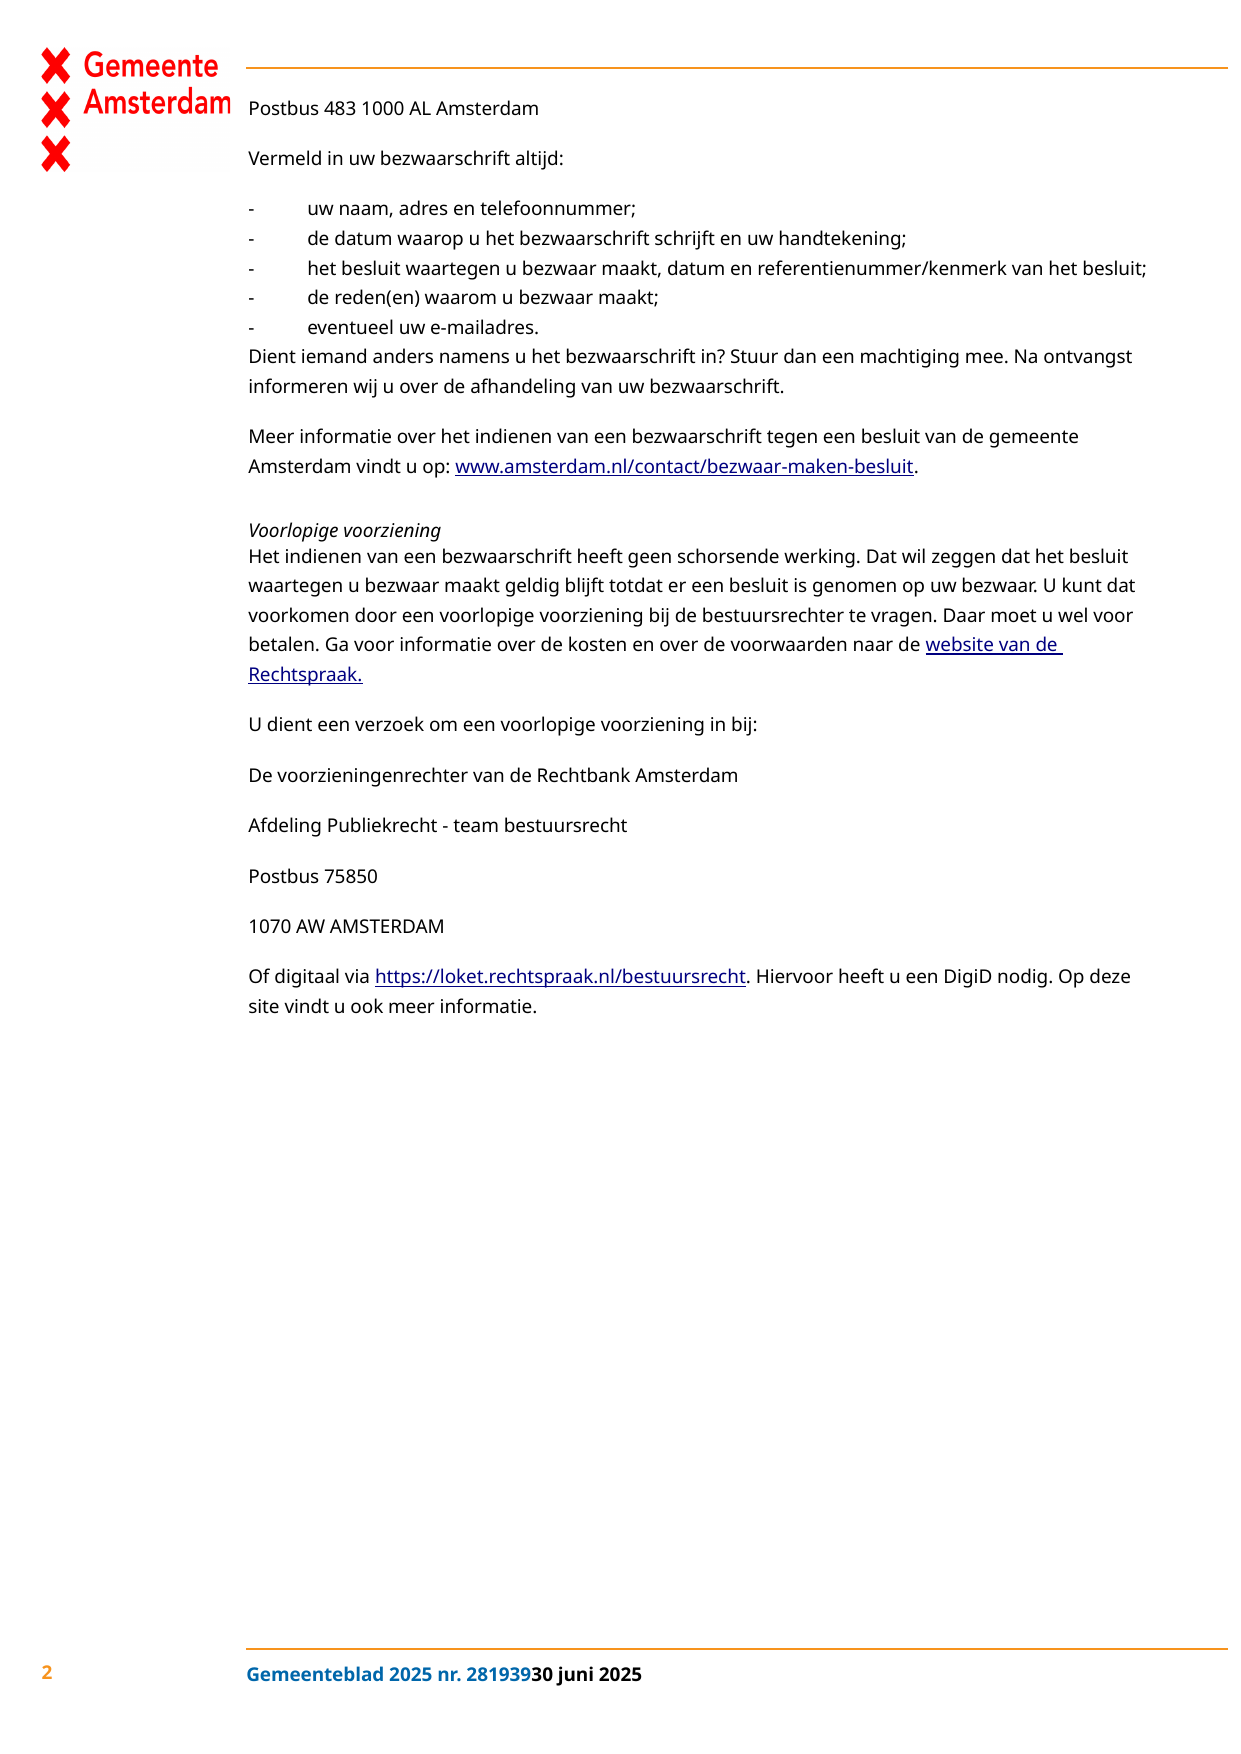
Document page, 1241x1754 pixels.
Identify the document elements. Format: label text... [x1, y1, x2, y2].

text Het indienen van een bezwaarschrift heeft geen schorsende werking. Dat wil zeggen dat het besluit waartegen u bezwaar maakt geldig blijft totdat er een besluit is genomen op uw bezwaar. U kunt dat voorkomen door een voorlopige voorziening bij de bestuursrechter te vragen. Daar moet u wel voor betalen. Ga voor informatie over de kosten en over de voorwaarden naar de website van de Rechtspraak. [248, 543, 1152, 687]
text Postbus 75850 [248, 863, 1152, 888]
text Voorlopige voorziening [248, 517, 1152, 543]
text De voorzieningenrechter van de Rechtbank Amsterdam [248, 762, 1152, 788]
text Postbus 483 1000 AL Amsterdam [248, 95, 1152, 121]
text 1070 AW AMSTERDAM [248, 913, 1152, 939]
picture [41, 47, 231, 172]
text Vermeld in uw bezwaarschrift altijd: [248, 145, 1152, 171]
text Dient iemand anders namens u het bezwaarschrift in? Stuur dan een machtiging mee. Na ontvangst informeren wij u over de afhandeling van uw bezwaarschrift. [248, 343, 1152, 399]
list eventueel uw e-mailadres. [248, 314, 1152, 340]
list uw naam, adres en telefoonnummer; [248, 196, 1152, 221]
text Afdeling Publiekrecht - team bestuursrecht [248, 812, 1152, 838]
list het besluit waartegen u bezwaar maakt, datum en referentienummer/kenmerk van het besluit; [248, 255, 1152, 281]
list de datum waarop u het bezwaarschrift schrijft en uw handtekening; [248, 225, 1152, 251]
text Meer informatie over het indienen van een bezwaarschrift tegen een besluit van de gemeente Amsterdam vindt u op: www.amsterdam.nl/contact/bezwaar-maken-besluit. [248, 423, 1152, 479]
text Of digitaal via https://loket.rechtspraak.nl/bestuursrecht. Hiervoor heeft u een DigiD nodig. Op deze site vindt u ook meer informatie. [248, 964, 1152, 1019]
text U dient een verzoek om een voorlopige voorziening in bij: [248, 712, 1152, 737]
list de reden(en) waarom u bezwaar maakt; [248, 284, 1152, 310]
